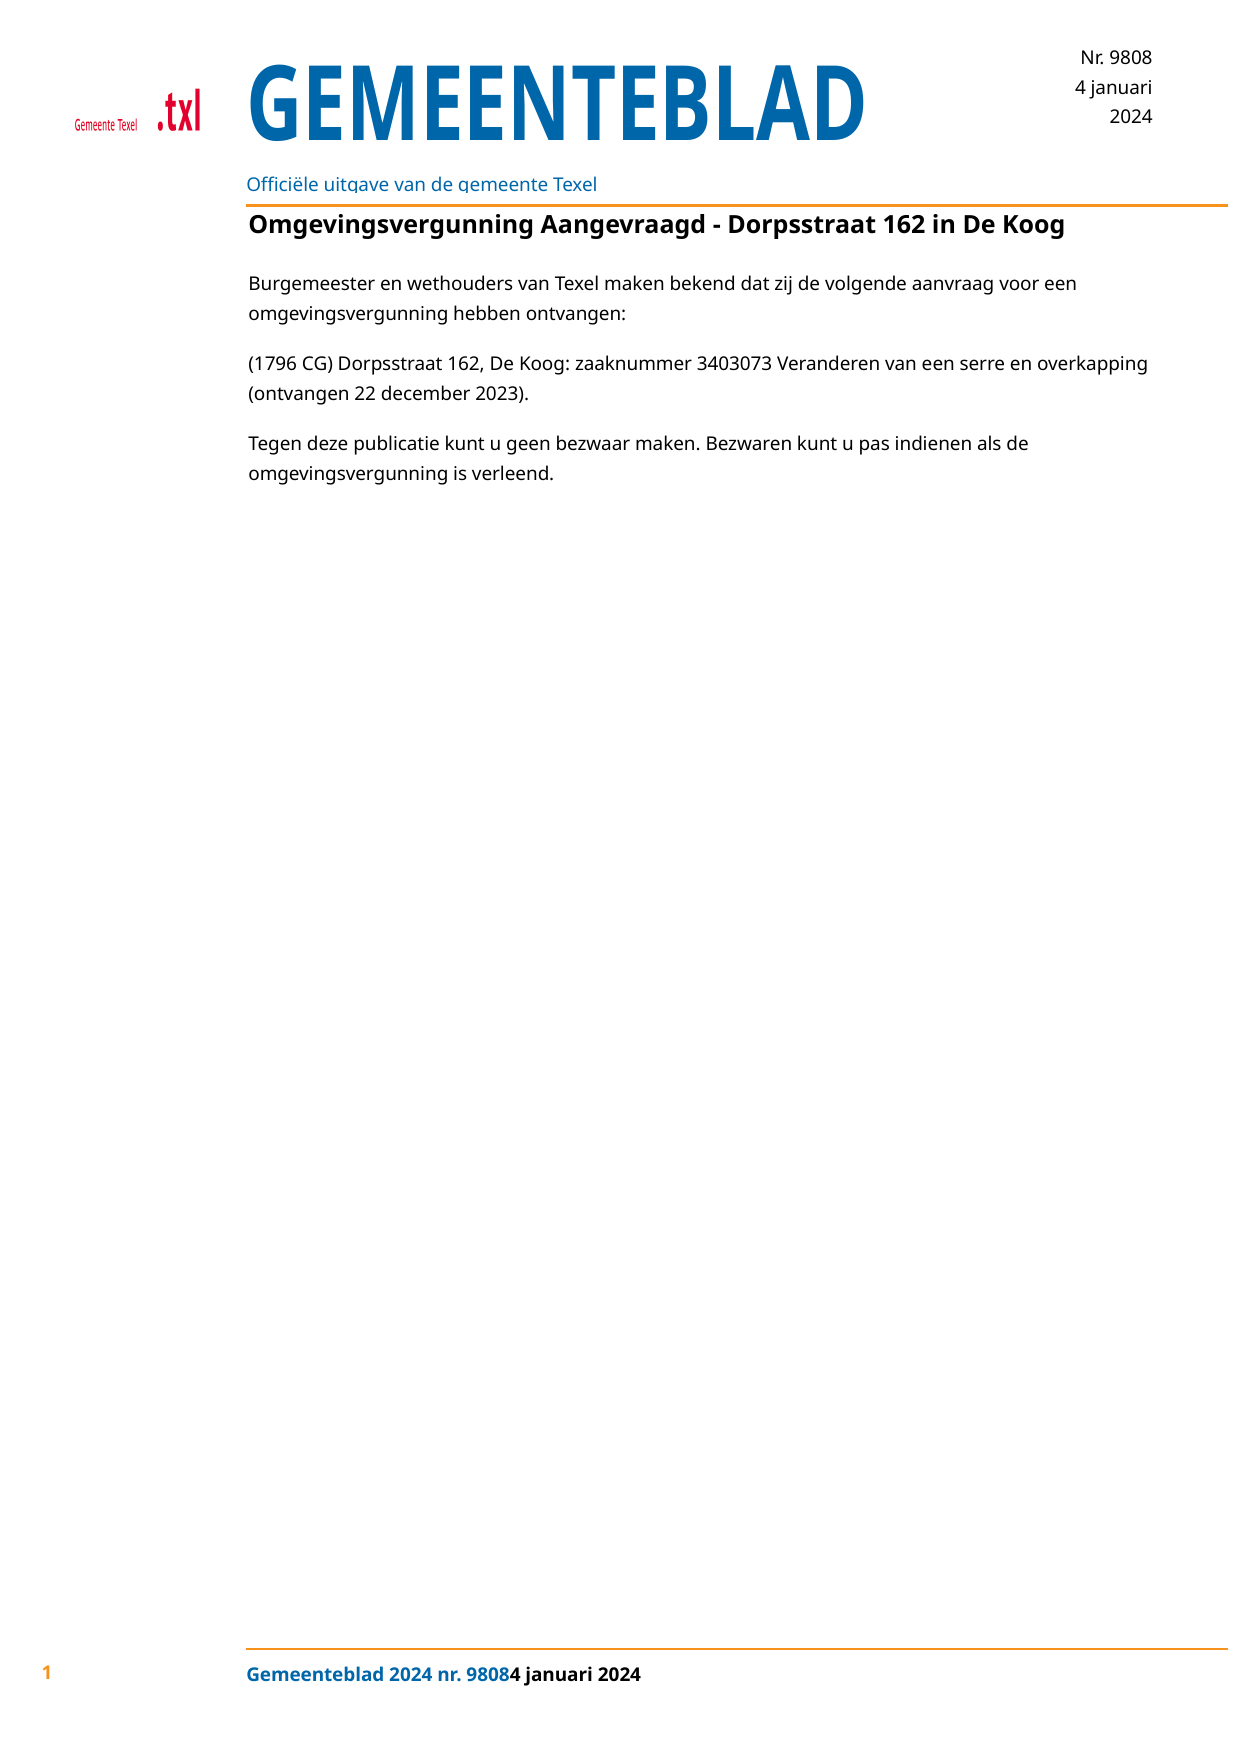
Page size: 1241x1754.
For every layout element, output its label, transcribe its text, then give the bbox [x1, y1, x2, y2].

text (1796 CG) Dorpsstraat 162, De Koog: zaaknummer 3403073 Veranderen van een serre en overkapping (ontvangen 22 december 2023). [248, 350, 1152, 406]
text Burgemeester en wethouders van Texel maken bekend dat zij de volgende aanvraag voor een omgevingsvergunning hebben ontvangen: [248, 270, 1152, 326]
picture [41, 47, 231, 172]
text Tegen deze publicatie kunt u geen bezwaar maken. Bezwaren kunt u pas indienen als de omgevingsvergunning is verleend. [248, 430, 1152, 486]
text Omgevingsvergunning Aangevraagd - Dorpsstraat 162 in De Koog [248, 207, 1152, 241]
